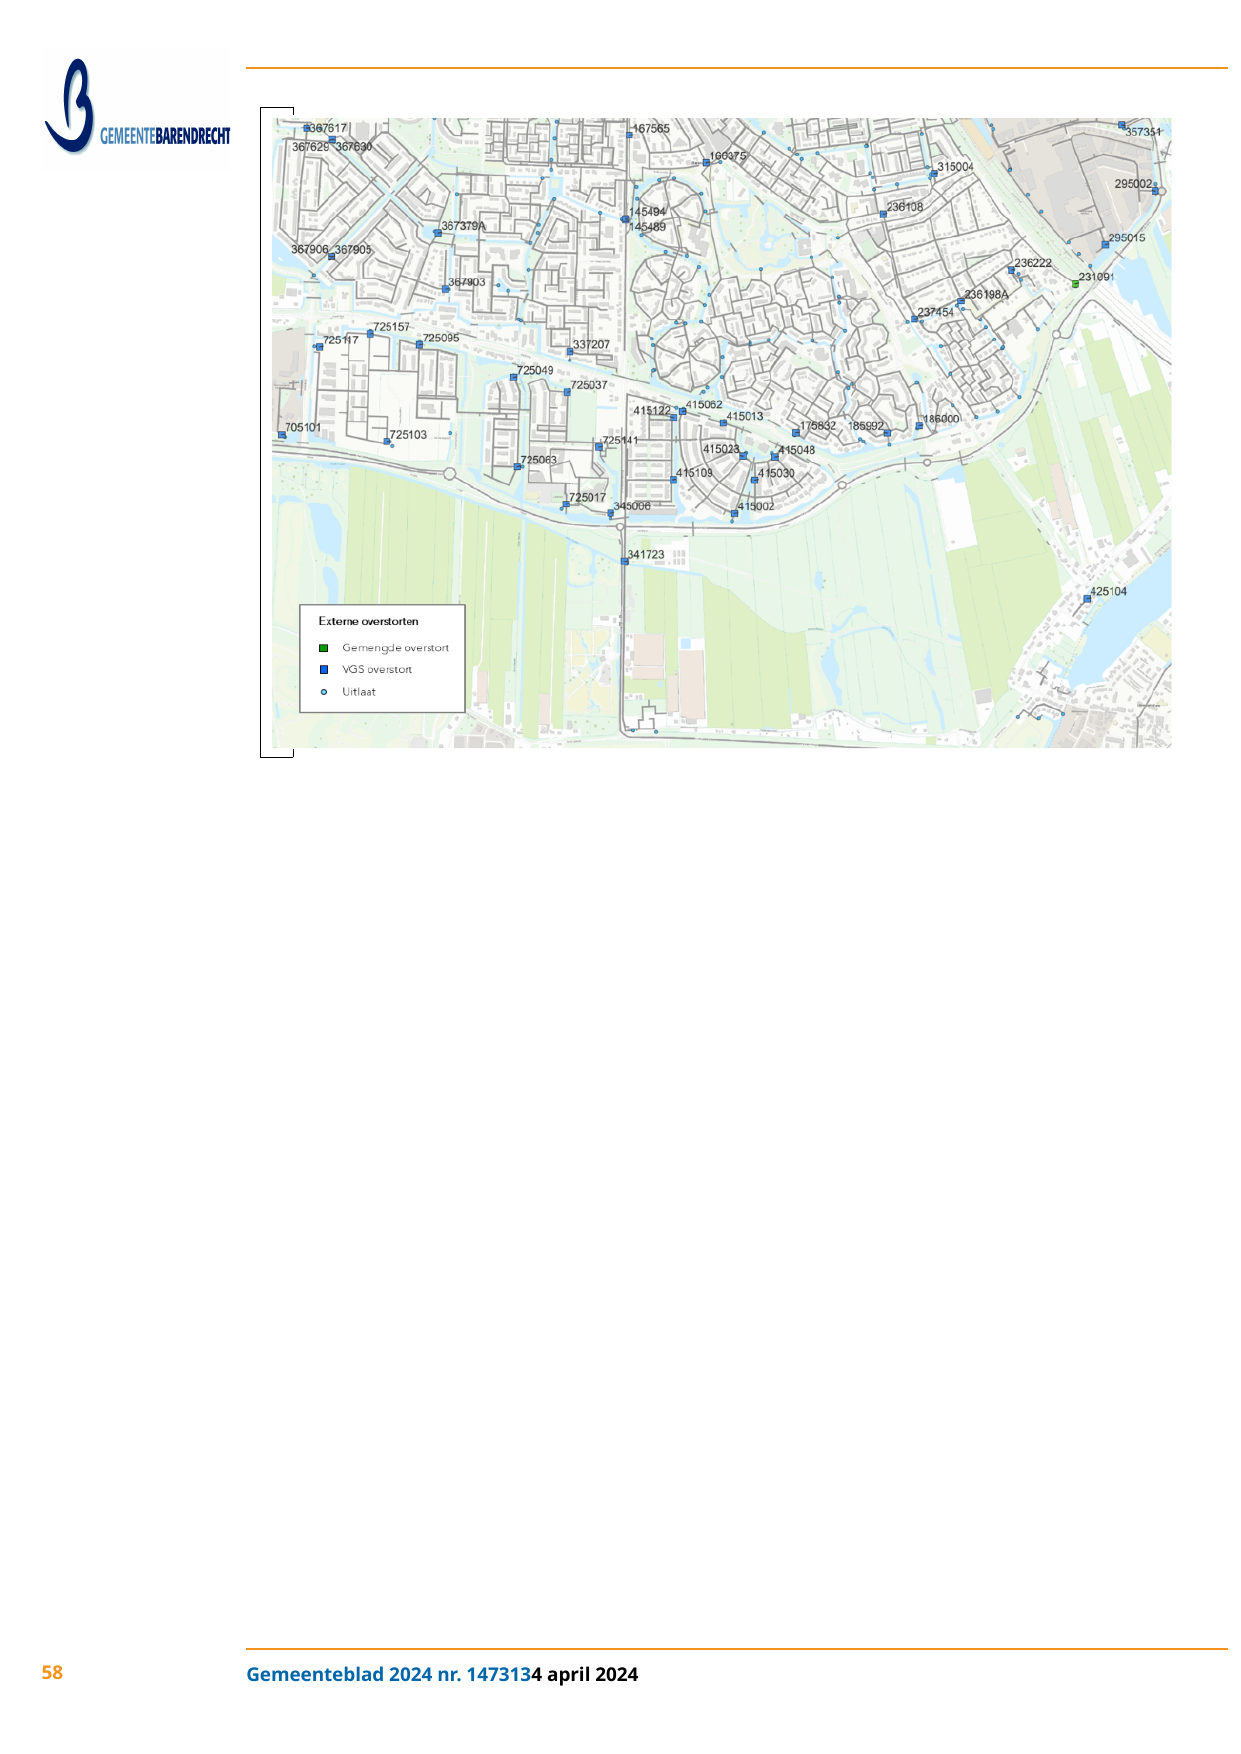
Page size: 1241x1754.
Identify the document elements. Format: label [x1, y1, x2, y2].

picture [41, 47, 231, 172]
picture [268, 115, 1173, 749]
